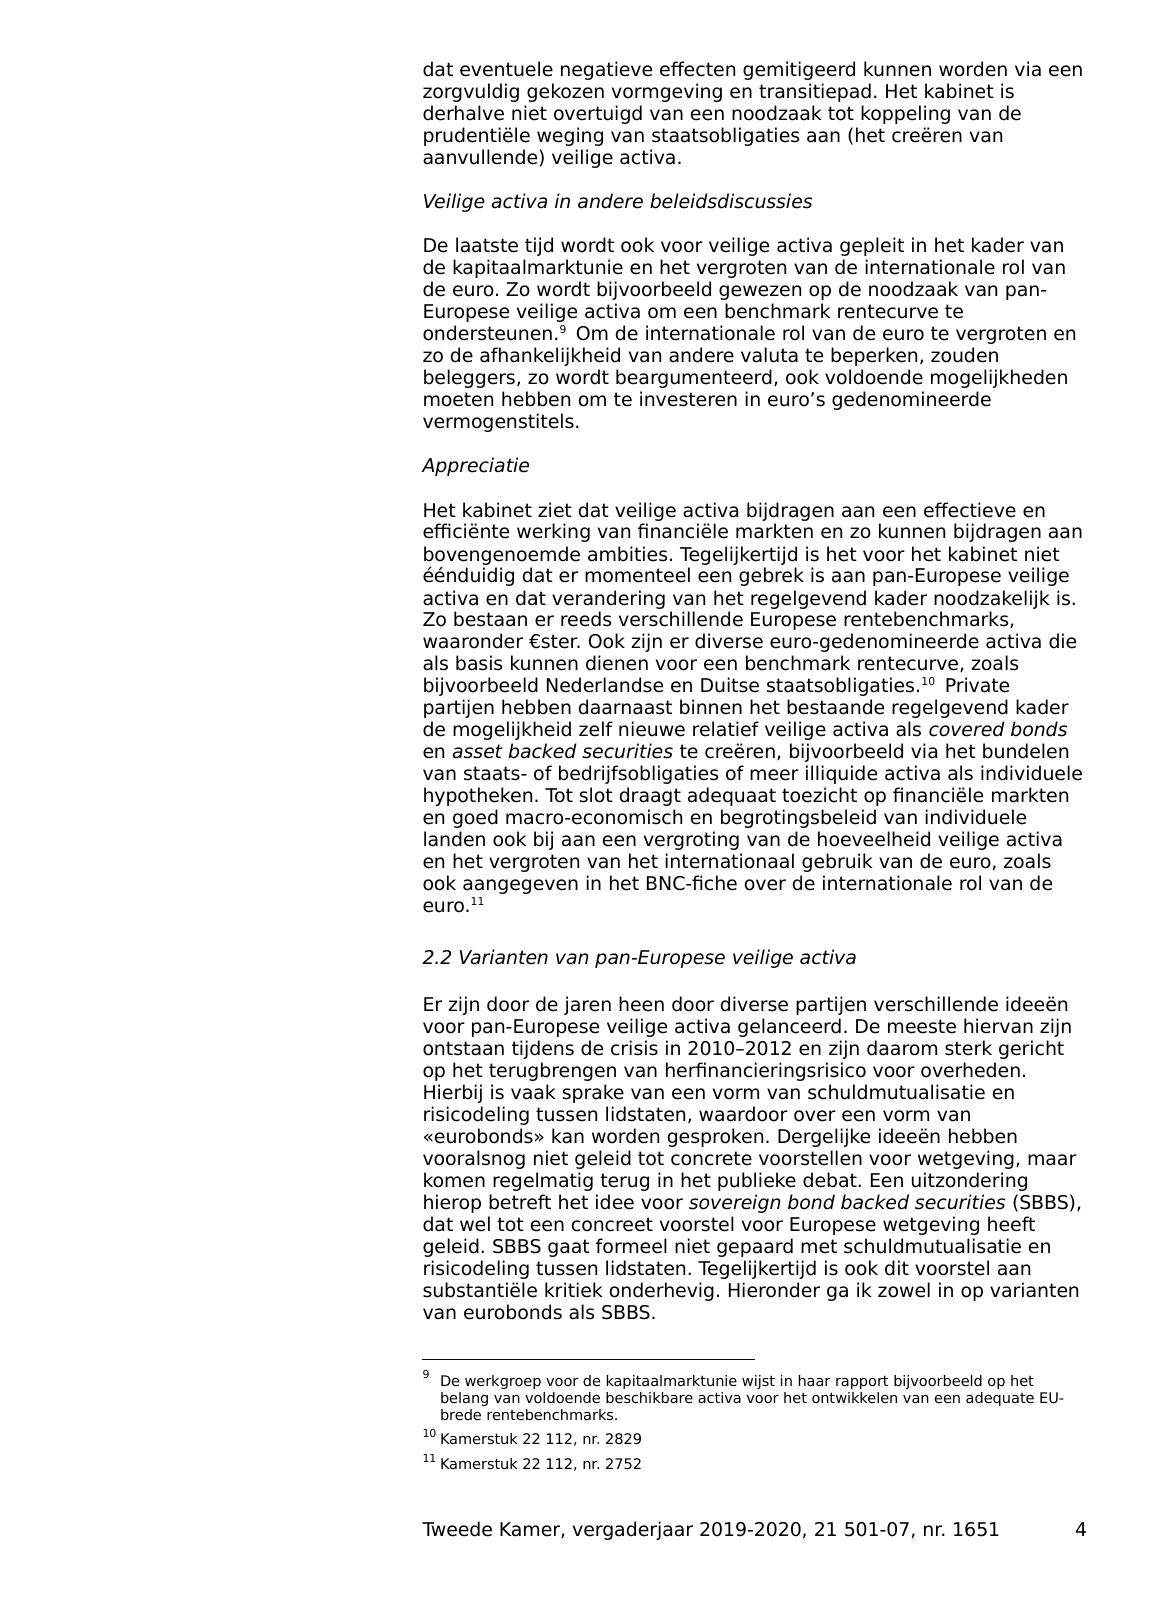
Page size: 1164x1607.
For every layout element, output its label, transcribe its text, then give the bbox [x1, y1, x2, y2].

text Het kabinet ziet dat veilige activa bijdragen aan een effectieve en efficiënte werking van financiële markten en zo kunnen bijdragen aan bovengenoemde ambities. Tegelijkertijd is het voor het kabinet niet éénduidig dat er momenteel een gebrek is aan pan-Europese veilige activa en dat verandering van het regelgevend kader noodzakelijk is. Zo bestaan er reeds verschillende Europese rentebenchmarks, waaronder €ster. Ook zijn er diverse euro-gedenomineerde activa die als basis kunnen dienen voor een benchmark rentecurve, zoals bijvoorbeeld Nederlandse en Duitse staatsobligaties. Private partijen hebben daarnaast binnen het bestaande regelgevend kader de mogelijkheid zelf nieuwe relatief veilige activa als covered bonds en asset backed securities te creëren, bijvoorbeeld via het bundelen van staats- of bedrijfsobligaties of meer illiquide activa als individuele hypotheken. Tot slot draagt adequaat toezicht op financiële markten en goed macro-economisch en begrotingsbeleid van individuele landen ook bij aan een vergroting van de hoeveelheid veilige activa en het vergroten van het internationaal gebruik van de euro, zoals ook aangegeven in het BNC-fiche over de internationale rol van de euro. [422, 499, 1087, 917]
text Kamerstuk 22 112, nr. 2829 [422, 1427, 1087, 1449]
text Er zijn door de jaren heen door diverse partijen verschillende ideeën voor pan-Europese veilige activa gelanceerd. De meeste hiervan zijn ontstaan tijdens de crisis in 2010–2012 en zijn daarom sterk gericht op het terugbrengen van herfinancieringsrisico voor overheden. Hierbij is vaak sprake van een vorm van schuldmutualisatie en risicodeling tussen lidstaten, waardoor over een vorm van «eurobonds» kan worden gesproken. Dergelijke ideeën hebben vooralsnog niet geleid tot concrete voorstellen voor wetgeving, maar komen regelmatig terug in het publieke debat. Een uitzondering hierop betreft het idee voor sovereign bond backed securities (SBBS), dat wel tot een concreet voorstel voor Europese wetgeving heeft geleid. SBBS gaat formeel niet gepaard met schuldmutualisatie en risicodeling tussen lidstaten. Tegelijkertijd is ook dit voorstel aan substantiële kritiek onderhevig. Hieronder ga ik zowel in op varianten van eurobonds als SBBS. [422, 994, 1087, 1324]
subtitle Veilige activa in andere beleidsdiscussies [422, 191, 1087, 213]
text Kamerstuk 22 112, nr. 2752 [422, 1452, 1087, 1474]
text De laatste tijd wordt ook voor veilige activa gepleit in het kader van de kapitaalmarktunie en het vergroten van de internationale rol van de euro. Zo wordt bijvoorbeeld gewezen op de noodzaak van pan-Europese veilige activa om een benchmark rentecurve te ondersteunen. Om de internationale rol van de euro te vergroten en zo de afhankelijkheid van andere valuta te beperken, zouden beleggers, zo wordt beargumenteerd, ook voldoende mogelijkheden moeten hebben om te investeren in euro’s gedenomineerde vermogenstitels. [422, 235, 1087, 433]
subtitle 2.2 Varianten van pan-Europese veilige activa [422, 947, 1087, 969]
text dat eventuele negatieve effecten gemitigeerd kunnen worden via een zorgvuldig gekozen vormgeving en transitiepad. Het kabinet is derhalve niet overtuigd van een noodzaak tot koppeling van de prudentiële weging van staatsobligaties aan (het creëren van aanvullende) veilige activa. [422, 59, 1087, 169]
subtitle Appreciatie [422, 455, 1087, 477]
text De werkgroep voor de kapitaalmarktunie wijst in haar rapport bijvoorbeeld op het belang van voldoende beschikbare activa voor het ontwikkelen van een adequate EU-brede rentebenchmarks. [422, 1368, 1087, 1424]
